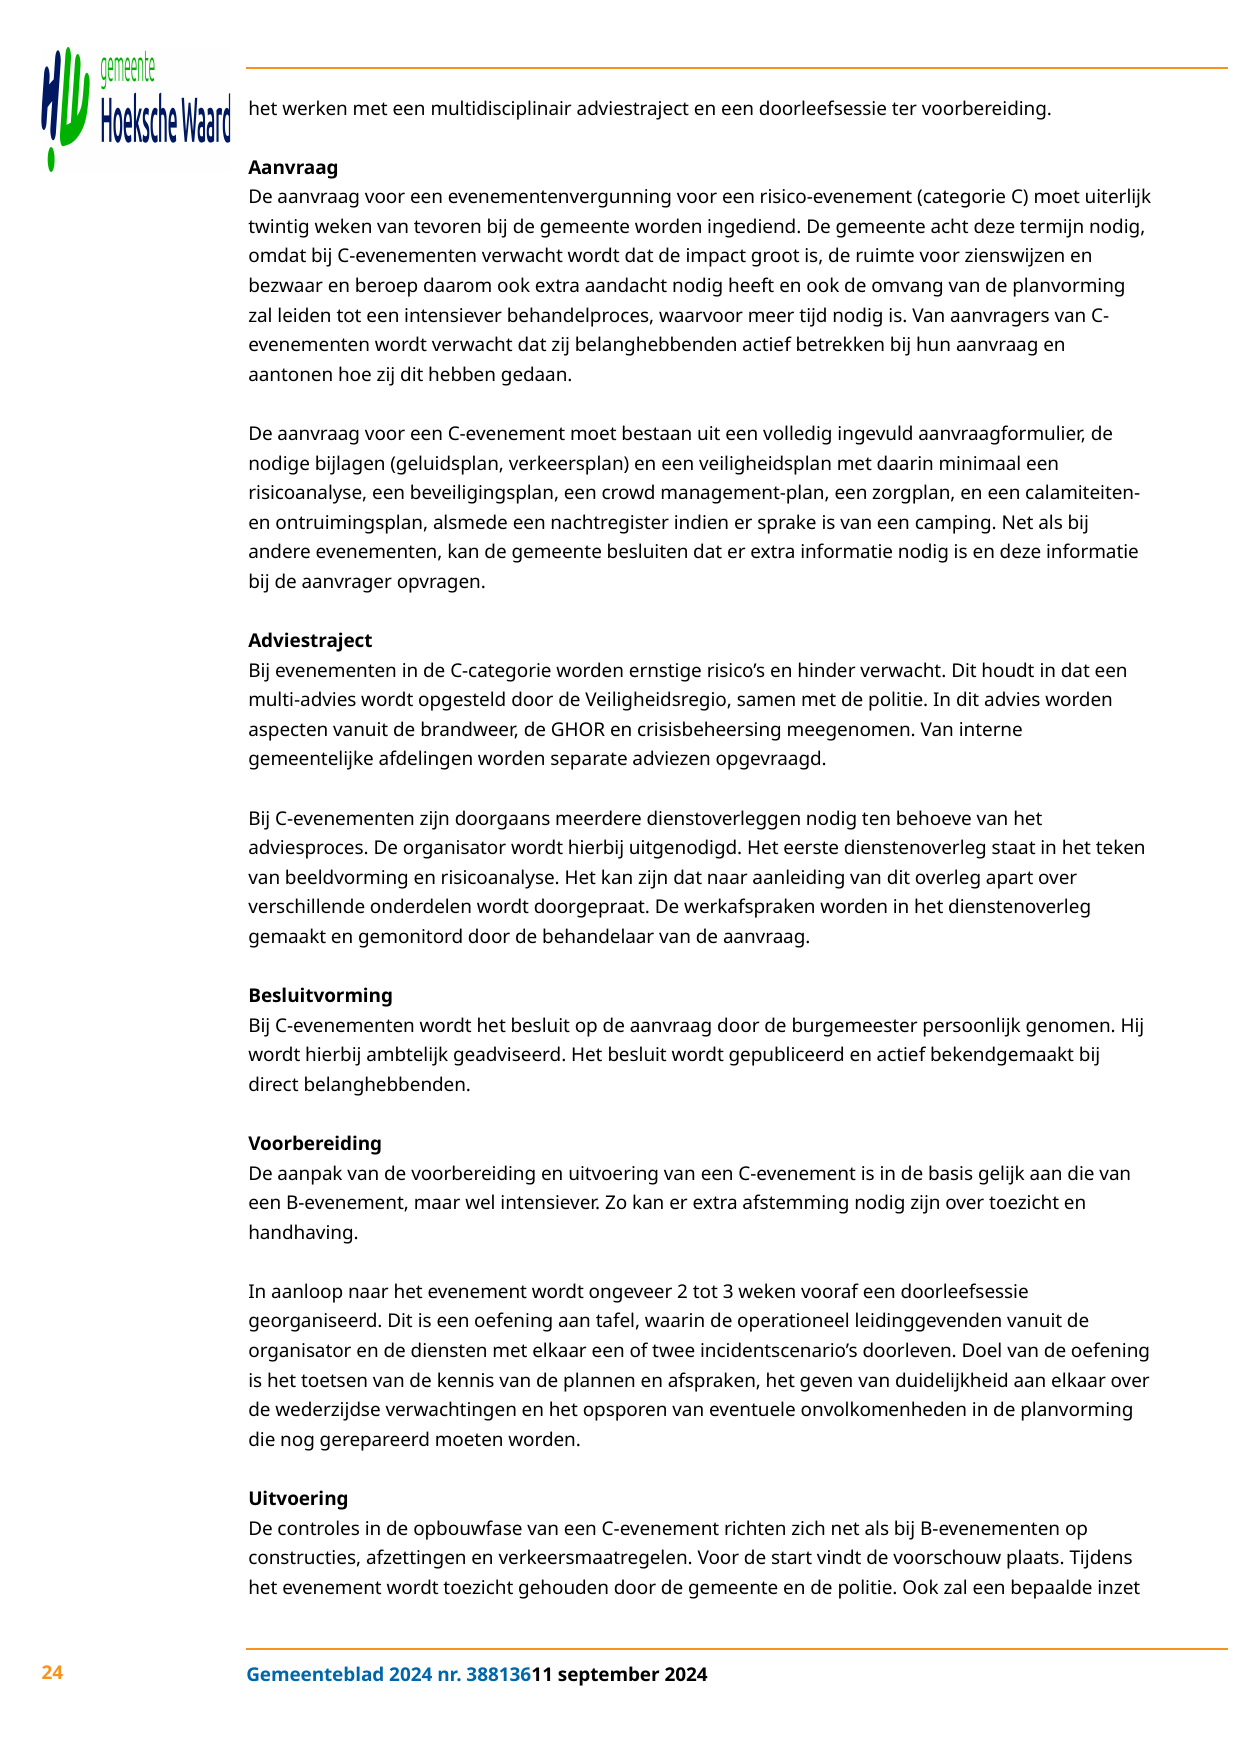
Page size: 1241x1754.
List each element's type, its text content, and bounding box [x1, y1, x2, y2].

text het werken met een multidisciplinair adviestraject en een doorleefsessie ter voorbereiding. [248, 95, 1152, 121]
text Voorbereiding [248, 1130, 1152, 1156]
text Adviestraject [248, 627, 1152, 653]
text Besluitvorming [248, 982, 1152, 1008]
text De aanvraag voor een C-evenement moet bestaan uit een volledig ingevuld aanvraagformulier, de nodige bijlagen (geluidsplan, verkeersplan) en een veiligheidsplan met daarin minimaal een risicoanalyse, een beveiligingsplan, een crowd management-plan, een zorgplan, en een calamiteiten- en ontruimingsplan, alsmede een nachtregister indien er sprake is van een camping. Net als bij andere evenementen, kan de gemeente besluiten dat er extra informatie nodig is en deze informatie bij de aanvrager opvragen. [248, 420, 1152, 594]
text Bij evenementen in de C-categorie worden ernstige risico’s en hinder verwacht. Dit houdt in dat een multi-advies wordt opgesteld door de Veiligheidsregio, samen met de politie. In dit advies worden aspecten vanuit de brandweer, de GHOR en crisisbeheersing meegenomen. Van interne gemeentelijke afdelingen worden separate adviezen opgevraagd. [248, 657, 1152, 771]
text De aanpak van de voorbereiding en uitvoering van een C-evenement is in de basis gelijk aan die van een B-evenement, maar wel intensiever. Zo kan er extra afstemming nodig zijn over toezicht en handhaving. [248, 1160, 1152, 1245]
text In aanloop naar het evenement wordt ongeveer 2 tot 3 weken vooraf een doorleefsessie georganiseerd. Dit is een oefening aan tafel, waarin de operationeel leidinggevenden vanuit de organisator en de diensten met elkaar een of twee incidentscenario’s doorleven. Doel van de oefening is het toetsen van de kennis van de plannen en afspraken, het geven van duidelijkheid aan elkaar over de wederzijdse verwachtingen en het opsporen van eventuele onvolkomenheden in de planvorming die nog gerepareerd moeten worden. [248, 1278, 1152, 1452]
text De controles in de opbouwfase van een C-evenement richten zich net als bij B-evenementen op constructies, afzettingen en verkeersmaatregelen. Voor de start vindt de voorschouw plaats. Tijdens het evenement wordt toezicht gehouden door de gemeente en de politie. Ook zal een bepaalde inzet [248, 1515, 1152, 1600]
picture [41, 47, 231, 172]
text De aanvraag voor een evenementenvergunning voor een risico-evenement (categorie C) moet uiterlijk twintig weken van tevoren bij de gemeente worden ingediend. De gemeente acht deze termijn nodig, omdat bij C-evenementen verwacht wordt dat de impact groot is, de ruimte voor zienswijzen en bezwaar en beroep daarom ook extra aandacht nodig heeft en ook de omvang van de planvorming zal leiden tot een intensiever behandelproces, waarvoor meer tijd nodig is. Van aanvragers van C-evenementen wordt verwacht dat zij belanghebbenden actief betrekken bij hun aanvraag en aantonen hoe zij dit hebben gedaan. [248, 183, 1152, 387]
text Bij C-evenementen zijn doorgaans meerdere dienstoverleggen nodig ten behoeve van het adviesproces. De organisator wordt hierbij uitgenodigd. Het eerste dienstenoverleg staat in het teken van beeldvorming en risicoanalyse. Het kan zijn dat naar aanleiding van dit overleg apart over verschillende onderdelen wordt doorgepraat. De werkafspraken worden in het dienstenoverleg gemaakt en gemonitord door de behandelaar van de aanvraag. [248, 805, 1152, 949]
text Bij C-evenementen wordt het besluit op de aanvraag door de burgemeester persoonlijk genomen. Hij wordt hierbij ambtelijk geadviseerd. Het besluit wordt gepubliceerd en actief bekendgemaakt bij direct belanghebbenden. [248, 1012, 1152, 1097]
text Aanvraag [248, 154, 1152, 180]
text Uitvoering [248, 1485, 1152, 1511]
